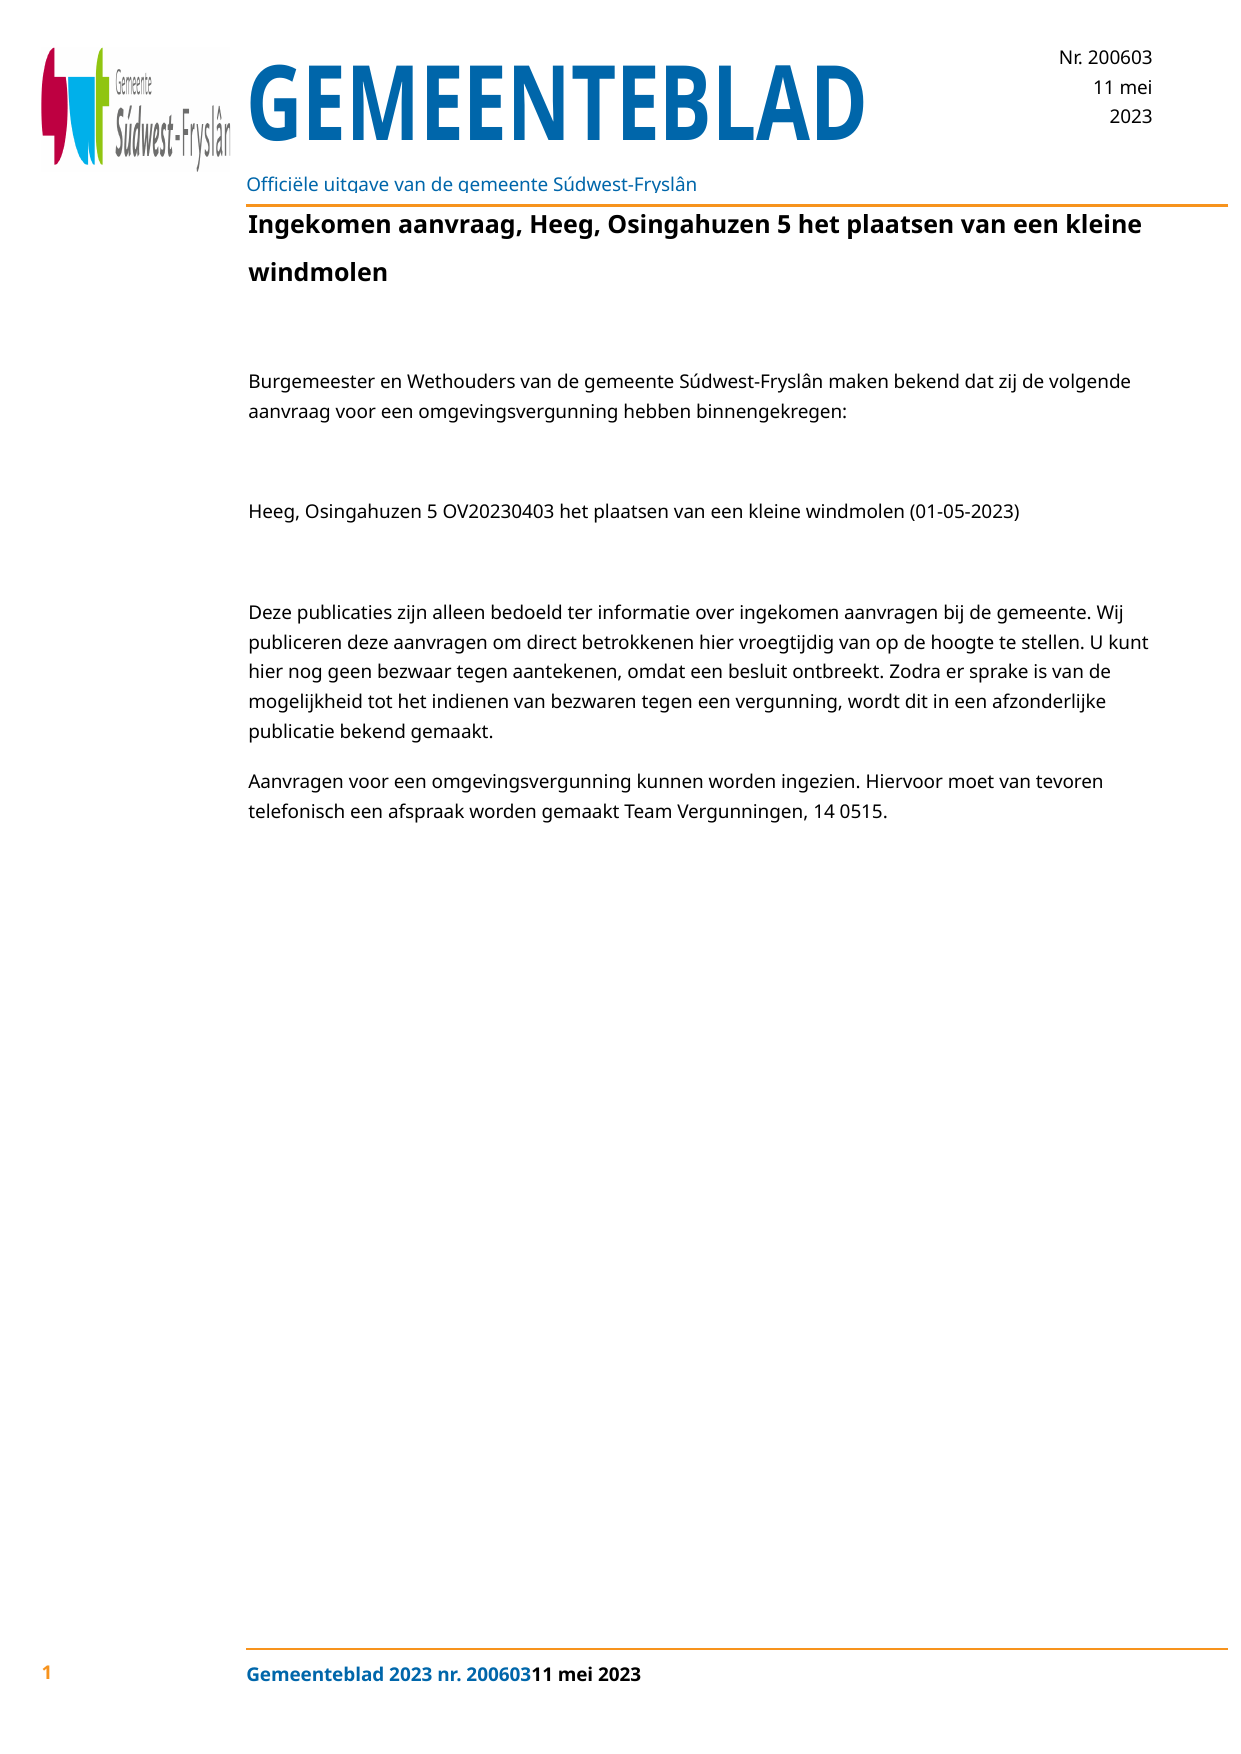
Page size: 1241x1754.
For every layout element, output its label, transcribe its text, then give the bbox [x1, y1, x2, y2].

text Ingekomen aanvraag, Heeg, Osingahuzen 5 het plaatsen van een kleine windmolen [248, 207, 1152, 288]
text Burgemeester en Wethouders van de gemeente Súdwest-Fryslân maken bekend dat zij de volgende aanvraag voor een omgevingsvergunning hebben binnengekregen: [248, 368, 1152, 424]
text Heeg, Osingahuzen 5 OV20230403 het plaatsen van een kleine windmolen (01-05-2023) [248, 499, 1152, 524]
picture [41, 47, 231, 172]
text Deze publicaties zijn alleen bedoeld ter informatie over ingekomen aanvragen bij de gemeente. Wij publiceren deze aanvragen om direct betrokkenen hier vroegtijdig van op de hoogte te stellen. U kunt hier nog geen bezwaar tegen aantekenen, omdat een besluit ontbreekt. Zodra er sprake is van de mogelijkheid tot het indienen van bezwaren tegen een vergunning, wordt dit in een afzonderlijke publicatie bekend gemaakt. [248, 599, 1152, 744]
text Aanvragen voor een omgevingsvergunning kunnen worden ingezien. Hiervoor moet van tevoren telefonisch een afspraak worden gemaakt Team Vergunningen, 14 0515. [248, 768, 1152, 824]
